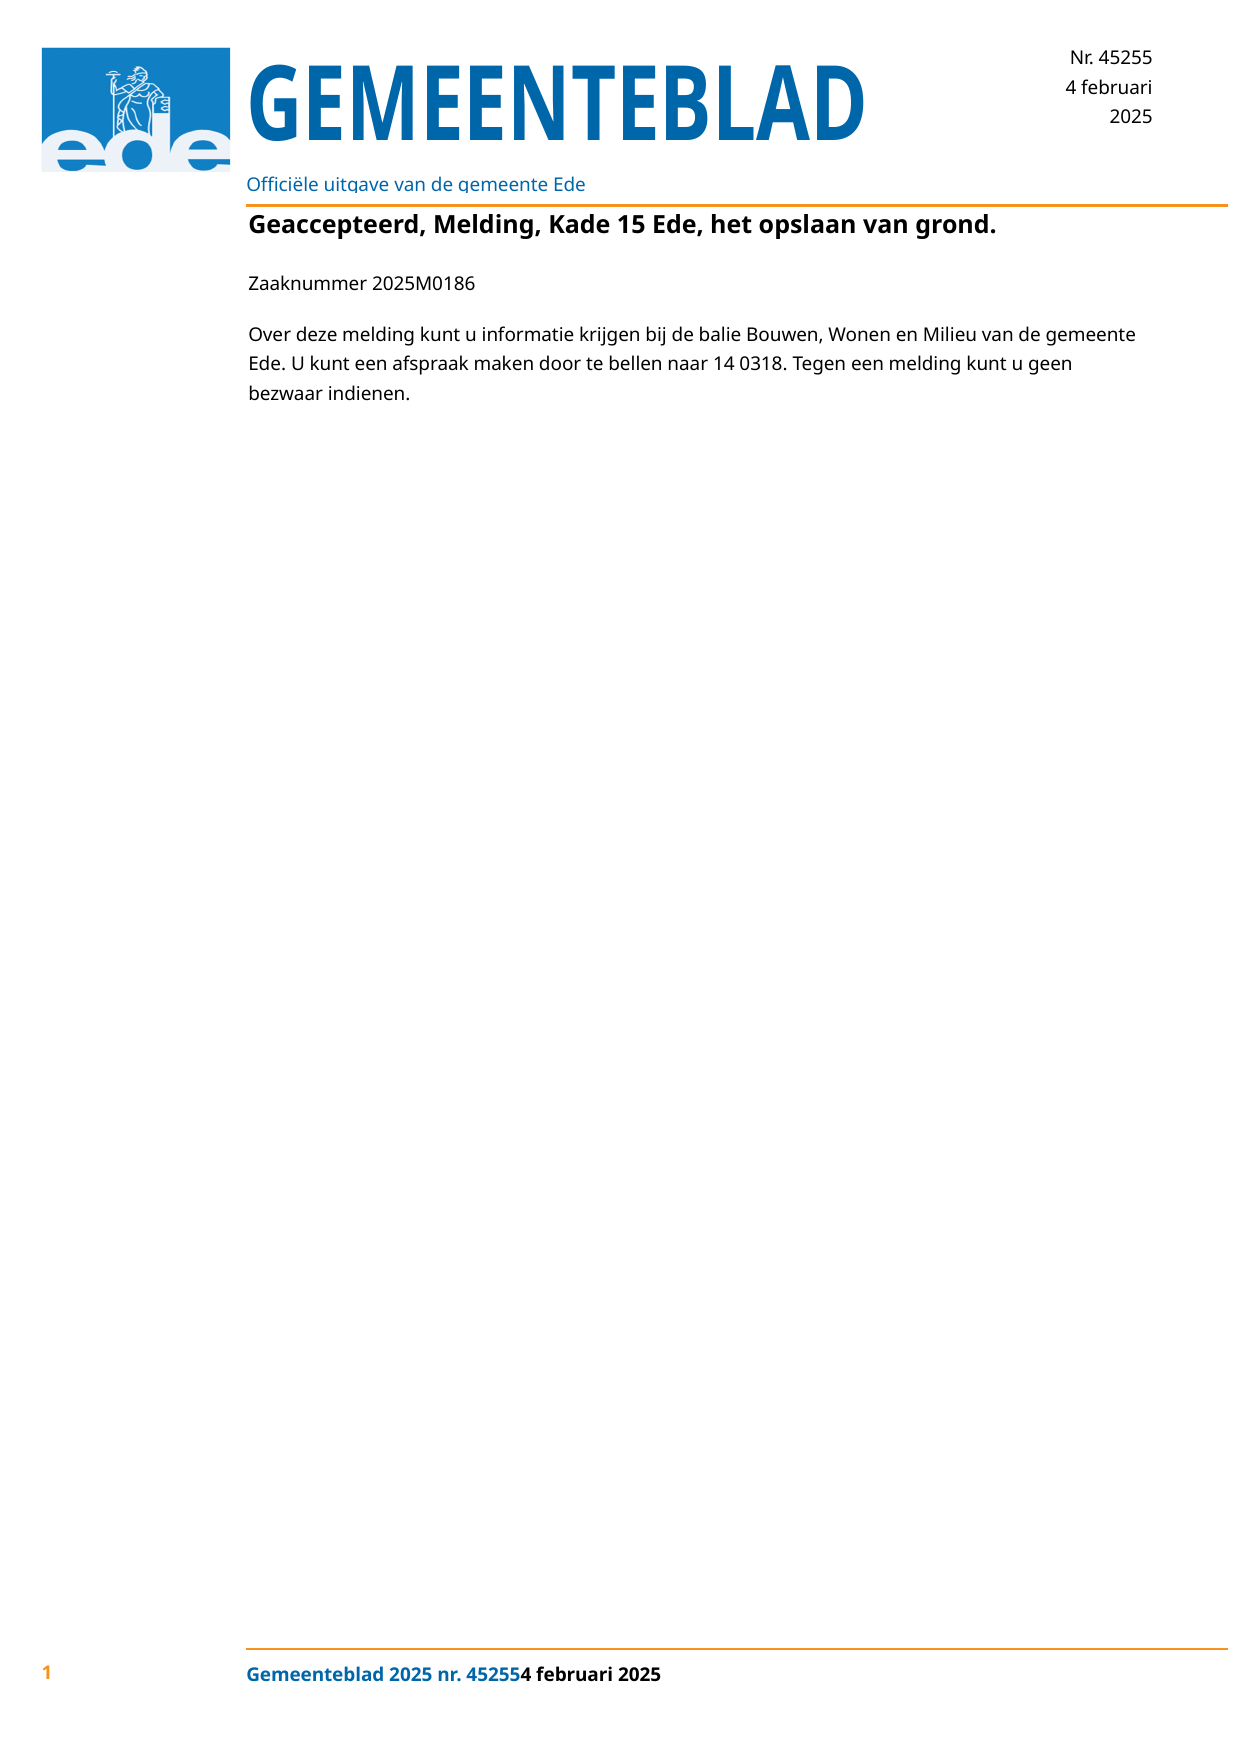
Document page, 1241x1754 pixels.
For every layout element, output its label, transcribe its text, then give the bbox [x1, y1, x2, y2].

text Over deze melding kunt u informatie krijgen bij de balie Bouwen, Wonen en Milieu van de gemeente Ede. U kunt een afspraak maken door te bellen naar 14 0318. Tegen een melding kunt u geen bezwaar indienen. [248, 321, 1152, 406]
text Geaccepteerd, Melding, Kade 15 Ede, het opslaan van grond. [248, 207, 1152, 241]
picture [41, 47, 231, 172]
text Zaaknummer 2025M0186 [248, 270, 1152, 296]
